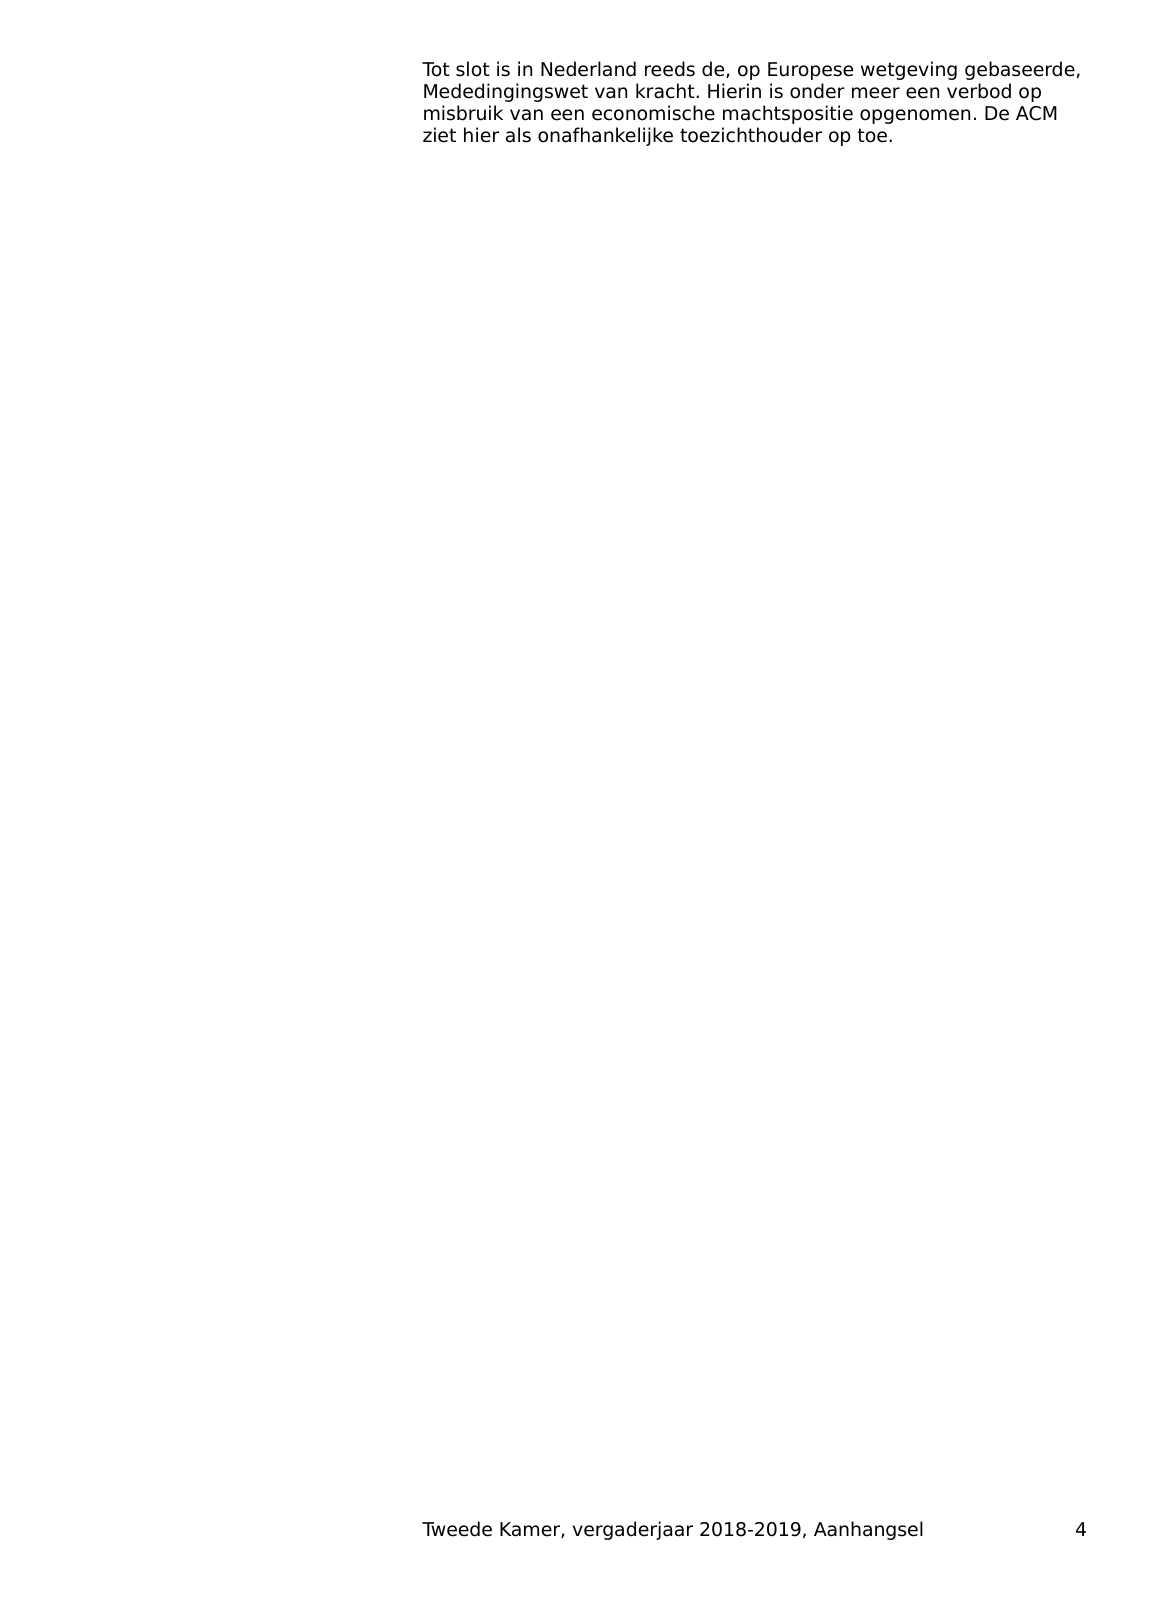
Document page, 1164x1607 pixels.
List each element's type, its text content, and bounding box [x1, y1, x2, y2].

text Tot slot is in Nederland reeds de, op Europese wetgeving gebaseerde, Mededingingswet van kracht. Hierin is onder meer een verbod op misbruik van een economische machtspositie opgenomen. De ACM ziet hier als onafhankelijke toezichthouder op toe. [422, 59, 1087, 147]
